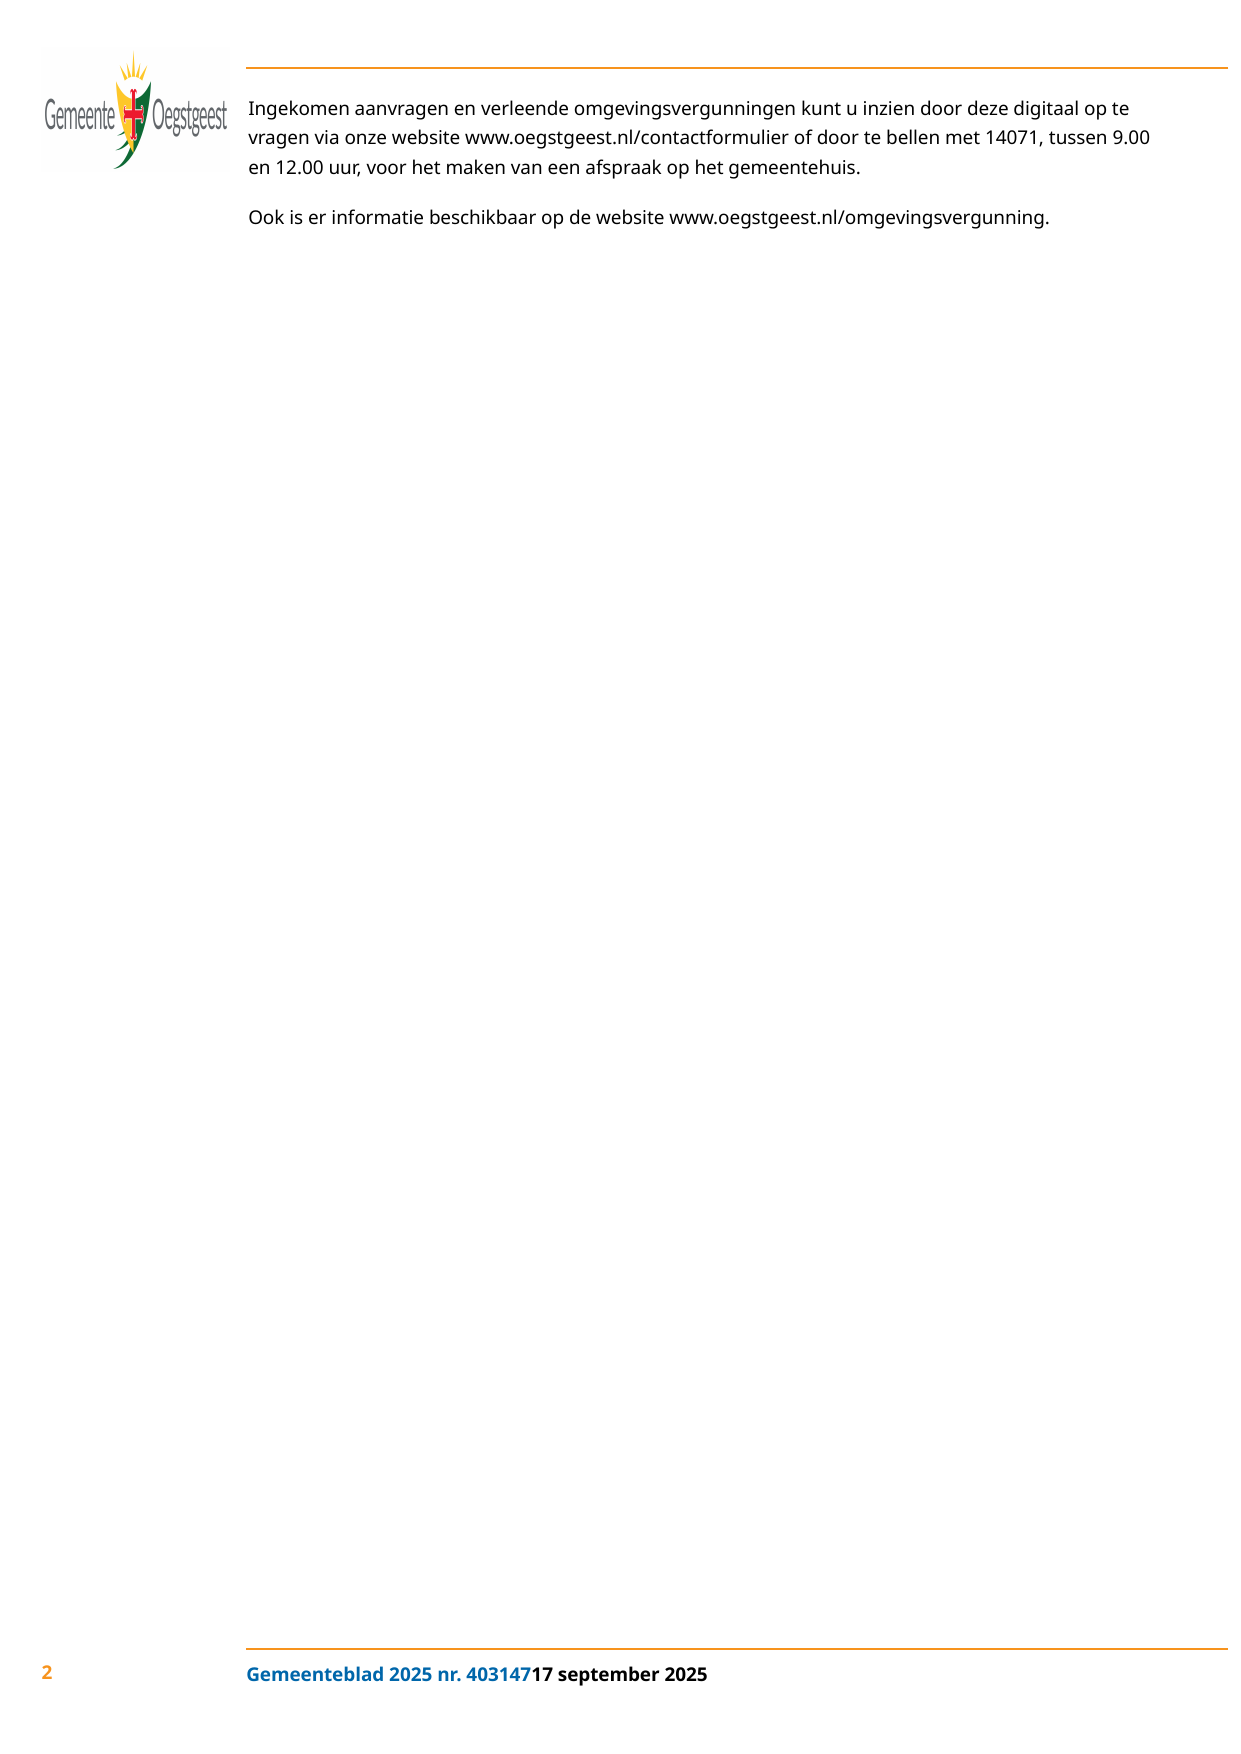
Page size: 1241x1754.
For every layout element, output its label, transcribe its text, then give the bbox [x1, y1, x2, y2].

text Ook is er informatie beschikbaar op de website www.oegstgeest.nl/omgevingsvergunning. [248, 204, 1152, 230]
picture [41, 47, 231, 172]
text Ingekomen aanvragen en verleende omgevingsvergunningen kunt u inzien door deze digitaal op te vragen via onze website www.oegstgeest.nl/contactformulier of door te bellen met 14071, tussen 9.00 en 12.00 uur, voor het maken van een afspraak op het gemeentehuis. [248, 95, 1152, 180]
